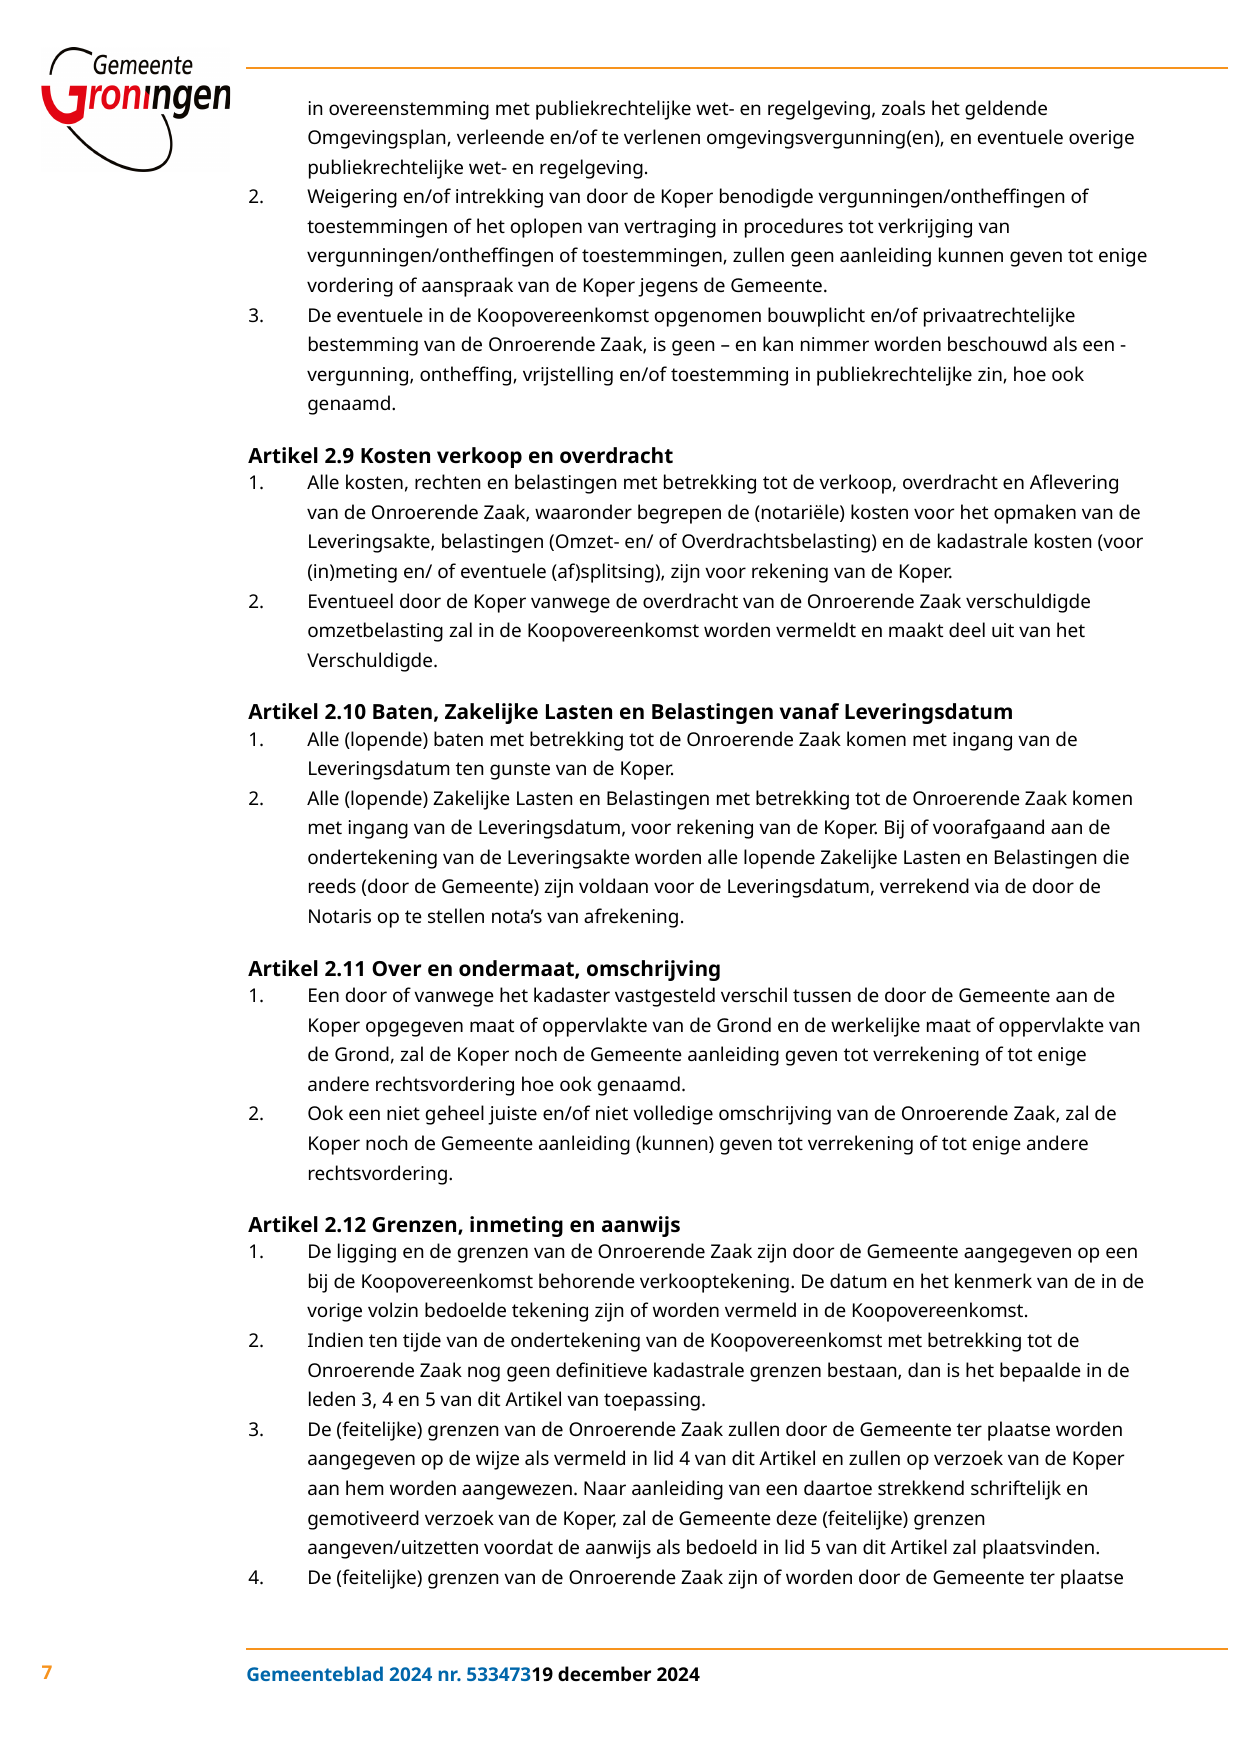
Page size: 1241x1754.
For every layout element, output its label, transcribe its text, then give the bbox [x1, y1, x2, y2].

list in overeenstemming met publiekrechtelijke wet- en regelgeving, zoals het geldende Omgevingsplan, verleende en/of te verlenen omgevingsvergunning(en), en eventuele overige publiekrechtelijke wet- en regelgeving. [248, 95, 1152, 180]
text Artikel 2.10 Baten, Zakelijke Lasten en Belastingen vanaf Leveringsdatum [248, 697, 1152, 726]
list De (feitelijke) grenzen van de Onroerende Zaak zullen door de Gemeente ter plaatse worden aangegeven op de wijze als vermeld in lid 4 van dit Artikel en zullen op verzoek van de Koper aan hem worden aangewezen. Naar aanleiding van een daartoe strekkend schriftelijk en gemotiveerd verzoek van de Koper, zal de Gemeente deze (feitelijke) grenzen aangeven/uitzetten voordat de aanwijs als bedoeld in lid 5 van dit Artikel zal plaatsvinden. [248, 1416, 1152, 1560]
list De eventuele in de Koopovereenkomst opgenomen bouwplicht en/of privaatrechtelijke bestemming van de Onroerende Zaak, is geen – en kan nimmer worden beschouwd als een - vergunning, ontheffing, vrijstelling en/of toestemming in publiekrechtelijke zin, hoe ook genaamd. [248, 302, 1152, 416]
list Eventueel door de Koper vanwege de overdracht van de Onroerende Zaak verschuldigde omzetbelasting zal in de Koopovereenkomst worden vermeldt en maakt deel uit van het Verschuldigde. [248, 588, 1152, 673]
list Ook een niet geheel juiste en/of niet volledige omschrijving van de Onroerende Zaak, zal de Koper noch de Gemeente aanleiding (kunnen) geven tot verrekening of tot enige andere rechtsvordering. [248, 1101, 1152, 1185]
picture [41, 47, 231, 172]
text Artikel 2.12 Grenzen, inmeting en aanwijs [248, 1210, 1152, 1238]
text Artikel 2.9 Kosten verkoop en overdracht [248, 441, 1152, 469]
list Alle (lopende) Zakelijke Lasten en Belastingen met betrekking tot de Onroerende Zaak komen met ingang van de Leveringsdatum, voor rekening van de Koper. Bij of voorafgaand aan de ondertekening van de Leveringsakte worden alle lopende Zakelijke Lasten en Belastingen die reeds (door de Gemeente) zijn voldaan voor de Leveringsdatum, verrekend via de door de Notaris op te stellen nota’s van afrekening. [248, 785, 1152, 929]
list Weigering en/of intrekking van door de Koper benodigde vergunningen/ontheffingen of toestemmingen of het oplopen van vertraging in procedures tot verkrijging van vergunningen/ontheffingen of toestemmingen, zullen geen aanleiding kunnen geven tot enige vordering of aanspraak van de Koper jegens de Gemeente. [248, 183, 1152, 298]
list Alle (lopende) baten met betrekking tot de Onroerende Zaak komen met ingang van de Leveringsdatum ten gunste van de Koper. [248, 726, 1152, 781]
list Indien ten tijde van de ondertekening van de Koopovereenkomst met betrekking tot de Onroerende Zaak nog geen definitieve kadastrale grenzen bestaan, dan is het bepaalde in de leden 3, 4 en 5 van dit Artikel van toepassing. [248, 1327, 1152, 1412]
list Een door of vanwege het kadaster vastgesteld verschil tussen de door de Gemeente aan de Koper opgegeven maat of oppervlakte van de Grond en de werkelijke maat of oppervlakte van de Grond, zal de Koper noch de Gemeente aanleiding geven tot verrekening of tot enige andere rechtsvordering hoe ook genaamd. [248, 982, 1152, 1097]
list De ligging en de grenzen van de Onroerende Zaak zijn door de Gemeente aangegeven op een bij de Koopovereenkomst behorende verkooptekening. De datum en het kenmerk van de in de vorige volzin bedoelde tekening zijn of worden vermeld in de Koopovereenkomst. [248, 1238, 1152, 1323]
text Artikel 2.11 Over en ondermaat, omschrijving [248, 954, 1152, 982]
list De (feitelijke) grenzen van de Onroerende Zaak zijn of worden door de Gemeente ter plaatse [248, 1564, 1152, 1590]
list Alle kosten, rechten en belastingen met betrekking tot de verkoop, overdracht en Aflevering van de Onroerende Zaak, waaronder begrepen de (notariële) kosten voor het opmaken van de Leveringsakte, belastingen (Omzet- en/ of Overdrachtsbelasting) en de kadastrale kosten (voor (in)meting en/ of eventuele (af)splitsing), zijn voor rekening van de Koper. [248, 469, 1152, 584]
